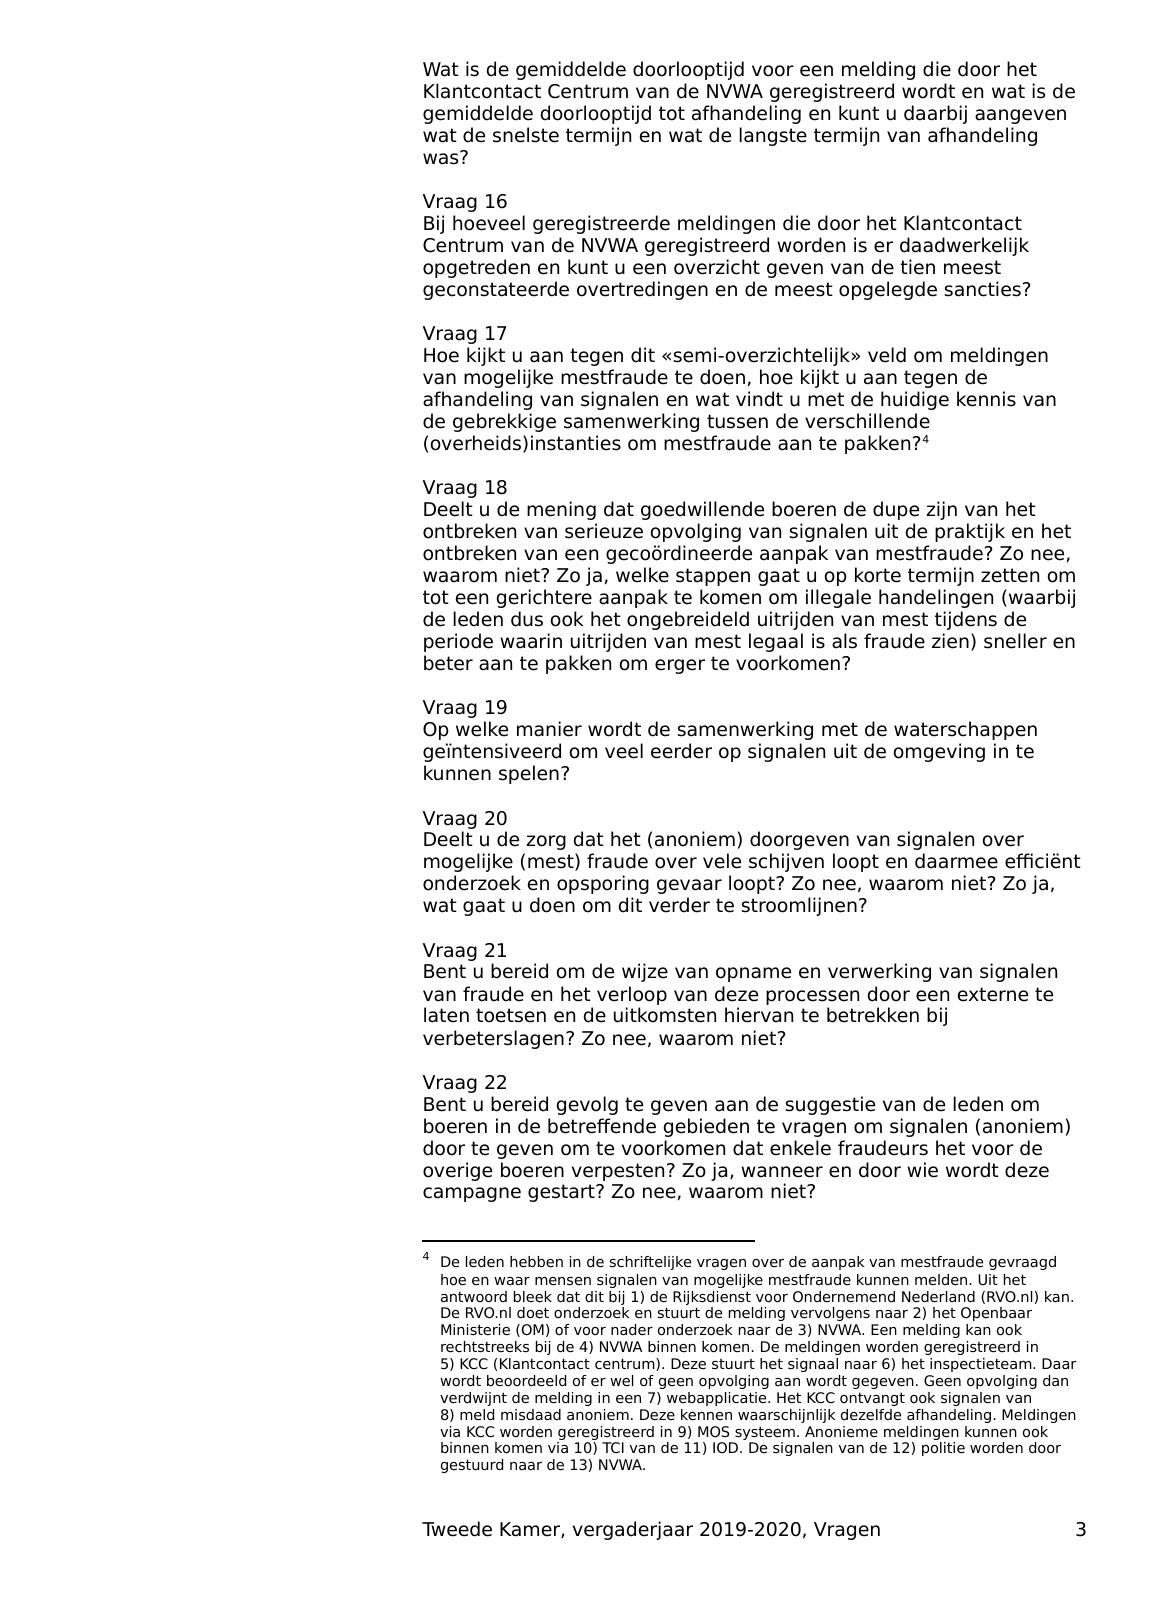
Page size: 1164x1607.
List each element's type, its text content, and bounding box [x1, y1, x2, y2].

text Vraag 18 [422, 477, 1087, 499]
text Vraag 20 [422, 807, 1087, 829]
text Vraag 19 [422, 697, 1087, 719]
text Hoe kijkt u aan tegen dit «semi-overzichtelijk» veld om meldingen van mogelijke mestfraude te doen, hoe kijkt u aan tegen de afhandeling van signalen en wat vindt u met de huidige kennis van de gebrekkige samenwerking tussen de verschillende (overheids)instanties om mestfraude aan te pakken? [422, 345, 1087, 455]
text Deelt u de zorg dat het (anoniem) doorgeven van signalen over mogelijke (mest) fraude over vele schijven loopt en daarmee efficiënt onderzoek en opsporing gevaar loopt? Zo nee, waarom niet? Zo ja, wat gaat u doen om dit verder te stroomlijnen? [422, 829, 1087, 917]
text Wat is de gemiddelde doorlooptijd voor een melding die door het Klantcontact Centrum van de NVWA geregistreerd wordt en wat is de gemiddelde doorlooptijd tot afhandeling en kunt u daarbij aangeven wat de snelste termijn en wat de langste termijn van afhandeling was? [422, 59, 1087, 169]
text Bent u bereid om de wijze van opname en verwerking van signalen van fraude en het verloop van deze processen door een externe te laten toetsen en de uitkomsten hiervan te betrekken bij verbeterslagen? Zo nee, waarom niet? [422, 961, 1087, 1049]
text Vraag 22 [422, 1072, 1087, 1093]
text Bij hoeveel geregistreerde meldingen die door het Klantcontact Centrum van de NVWA geregistreerd worden is er daadwerkelijk opgetreden en kunt u een overzicht geven van de tien meest geconstateerde overtredingen en de meest opgelegde sancties? [422, 213, 1087, 301]
text Op welke manier wordt de samenwerking met de waterschappen geïntensiveerd om veel eerder op signalen uit de omgeving in te kunnen spelen? [422, 719, 1087, 785]
text Vraag 16 [422, 191, 1087, 213]
text De leden hebben in de schriftelijke vragen over de aanpak van mestfraude gevraagd hoe en waar mensen signalen van mogelijke mestfraude kunnen melden. Uit het antwoord bleek dat dit bij 1) de Rijksdienst voor Ondernemend Nederland (RVO.nl) kan. De RVO.nl doet onderzoek en stuurt de melding vervolgens naar 2) het Openbaar Ministerie (OM) of voor nader onderzoek naar de 3) NVWA. Een melding kan ook rechtstreeks bij de 4) NVWA binnen komen. De meldingen worden geregistreerd in 5) KCC (Klantcontact centrum). Deze stuurt het signaal naar 6) het inspectieteam. Daar wordt beoordeeld of er wel of geen opvolging aan wordt gegeven. Geen opvolging dan verdwijnt de melding in een 7) webapplicatie. Het KCC ontvangt ook signalen van 8) meld misdaad anoniem. Deze kennen waarschijnlijk dezelfde afhandeling. Meldingen via KCC worden geregistreerd in 9) MOS systeem. Anonieme meldingen kunnen ook binnen komen via 10) TCI van de 11) IOD. De signalen van de 12) politie worden door gestuurd naar de 13) NVWA. [422, 1250, 1087, 1474]
text Vraag 17 [422, 323, 1087, 345]
text Vraag 21 [422, 939, 1087, 961]
text Deelt u de mening dat goedwillende boeren de dupe zijn van het ontbreken van serieuze opvolging van signalen uit de praktijk en het ontbreken van een gecoördineerde aanpak van mestfraude? Zo nee, waarom niet? Zo ja, welke stappen gaat u op korte termijn zetten om tot een gerichtere aanpak te komen om illegale handelingen (waarbij de leden dus ook het ongebreideld uitrijden van mest tijdens de periode waarin uitrijden van mest legaal is als fraude zien) sneller en beter aan te pakken om erger te voorkomen? [422, 499, 1087, 675]
text Bent u bereid gevolg te geven aan de suggestie van de leden om boeren in de betreffende gebieden te vragen om signalen (anoniem) door te geven om te voorkomen dat enkele fraudeurs het voor de overige boeren verpesten? Zo ja, wanneer en door wie wordt deze campagne gestart? Zo nee, waarom niet? [422, 1093, 1087, 1203]
